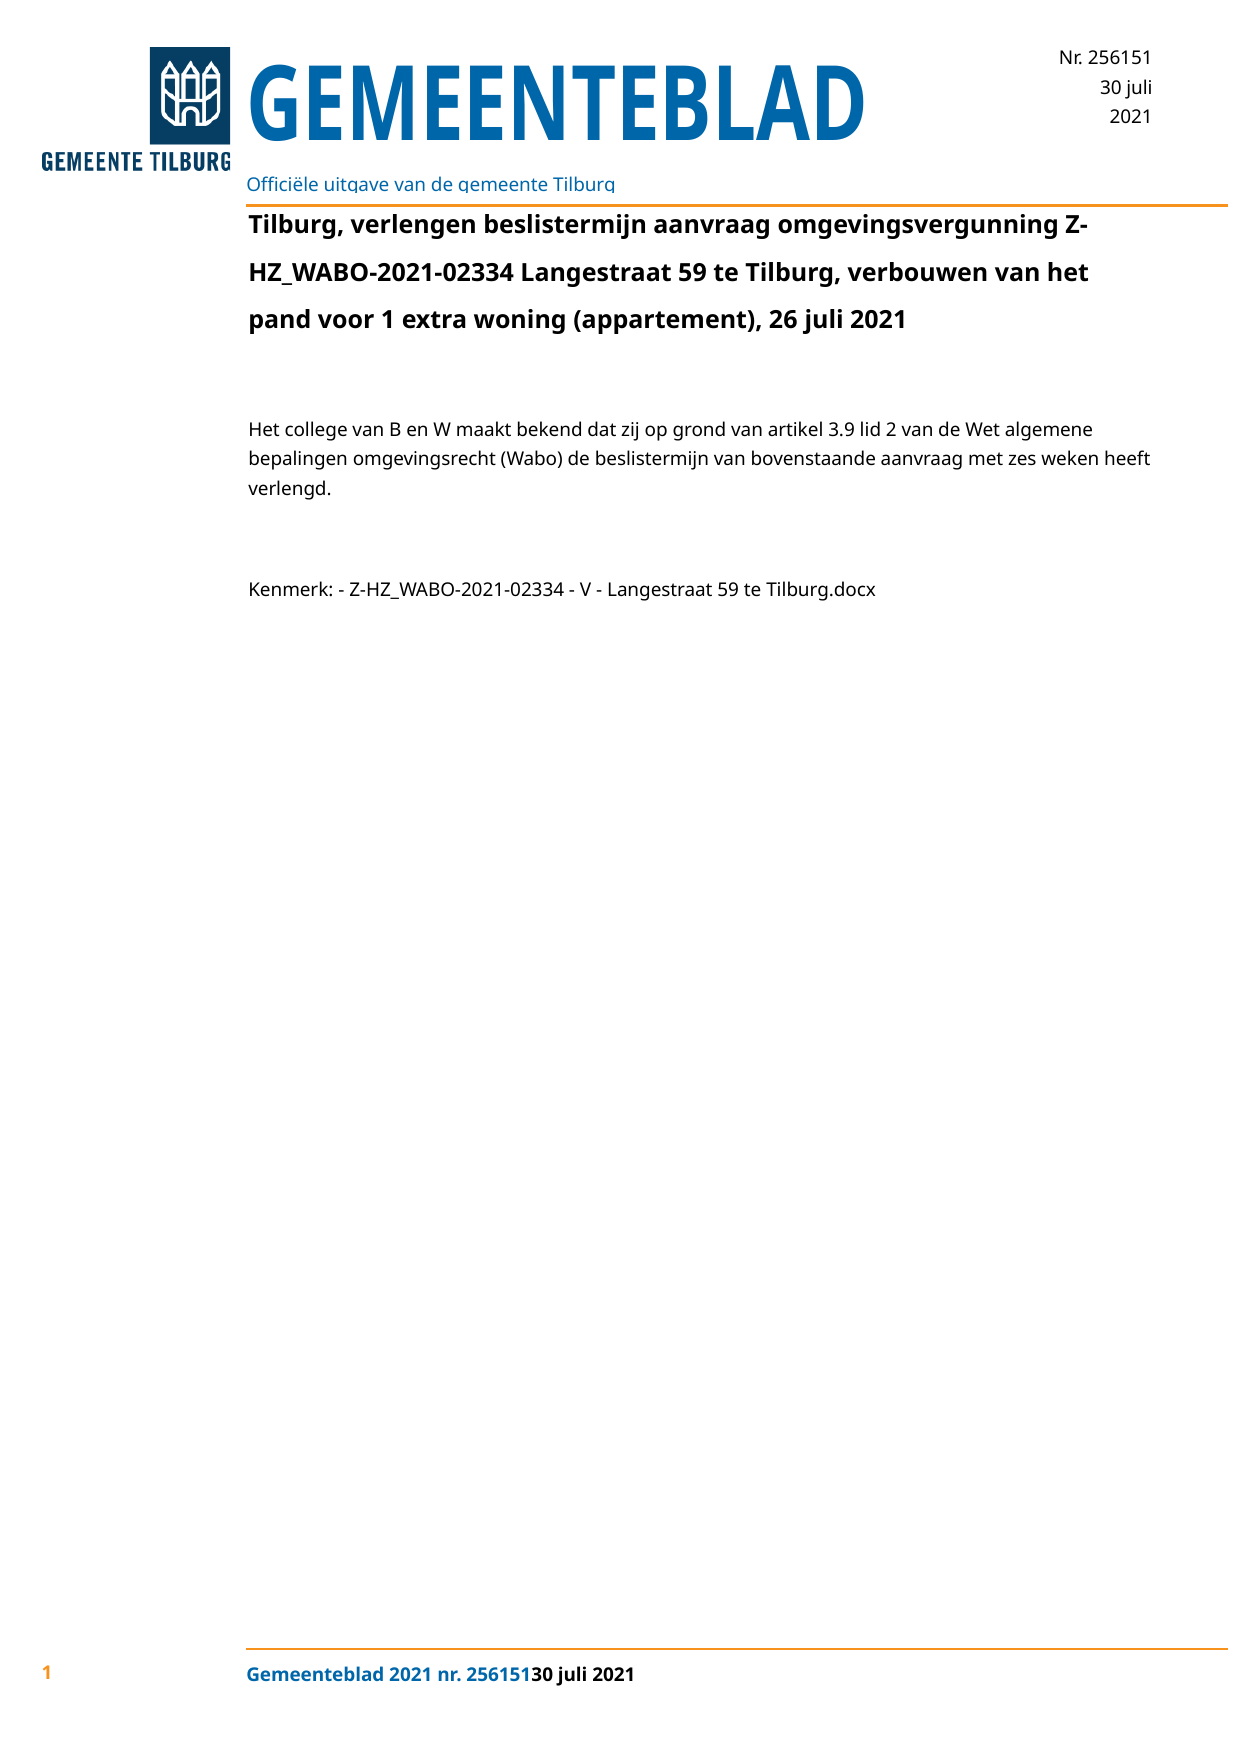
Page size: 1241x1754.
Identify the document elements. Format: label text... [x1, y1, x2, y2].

picture [41, 47, 231, 172]
text Het college van B en W maakt bekend dat zij op grond van artikel 3.9 lid 2 van de Wet algemene bepalingen omgevingsrecht (Wabo) de beslistermijn van bovenstaande aanvraag met zes weken heeft verlengd. [248, 416, 1152, 501]
text Tilburg, verlengen beslistermijn aanvraag omgevingsvergunning Z-HZ_WABO-2021-02334 Langestraat 59 te Tilburg, verbouwen van het pand voor 1 extra woning (appartement), 26 juli 2021 [248, 207, 1152, 336]
text Kenmerk: - Z-HZ_WABO-2021-02334 - V - Langestraat 59 te Tilburg.docx [248, 576, 1152, 602]
